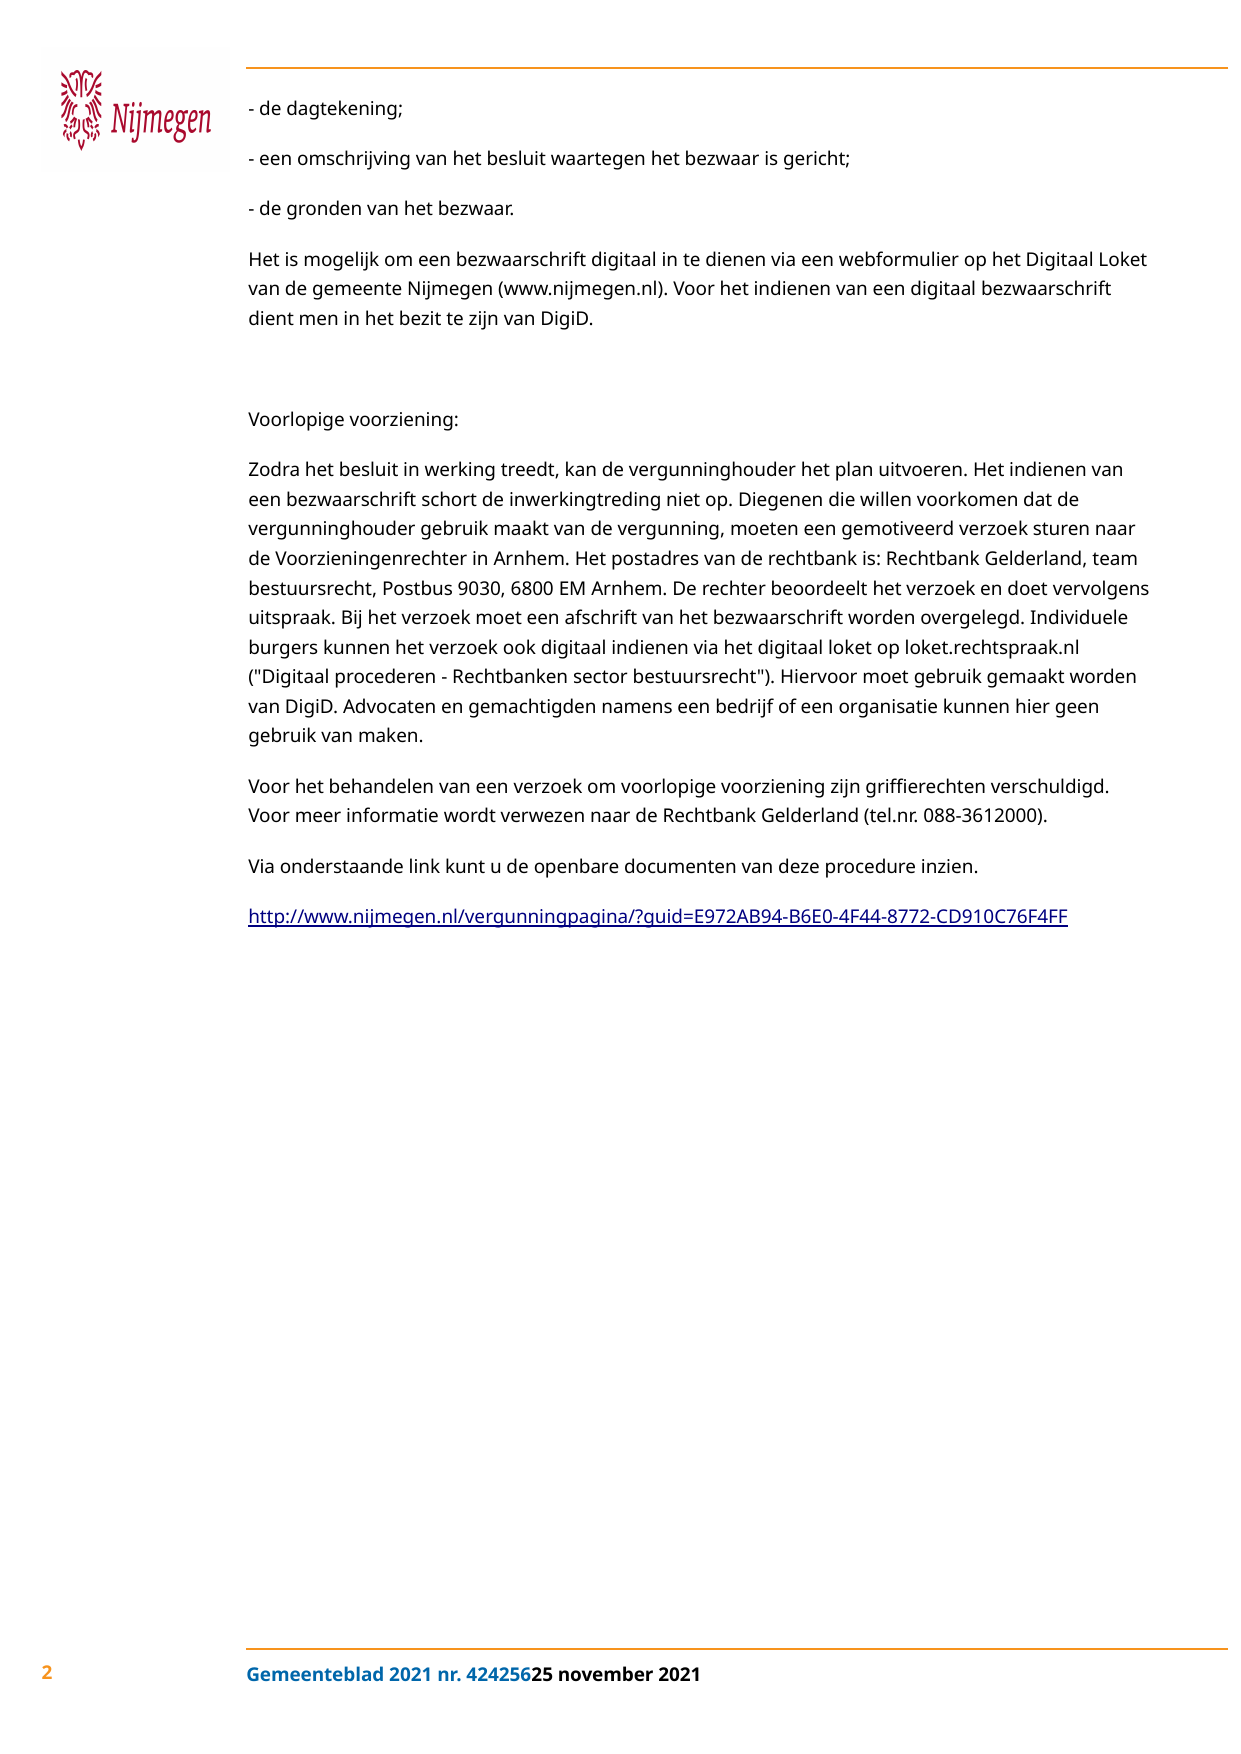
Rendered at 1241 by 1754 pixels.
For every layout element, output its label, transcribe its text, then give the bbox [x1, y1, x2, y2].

text - de dagtekening; [248, 95, 1152, 121]
text Het is mogelijk om een bezwaarschrift digitaal in te dienen via een webformulier op het Digitaal Loket van de gemeente Nijmegen (www.nijmegen.nl). Voor het indienen van een digitaal bezwaarschrift dient men in het bezit te zijn van DigiD. [248, 246, 1152, 331]
text - een omschrijving van het besluit waartegen het bezwaar is gericht; [248, 145, 1152, 171]
text Voor het behandelen van een verzoek om voorlopige voorziening zijn griffierechten verschuldigd. Voor meer informatie wordt verwezen naar de Rechtbank Gelderland (tel.nr. 088-3612000). [248, 773, 1152, 828]
picture [41, 47, 231, 172]
text - de gronden van het bezwaar. [248, 196, 1152, 221]
text Via onderstaande link kunt u de openbare documenten van deze procedure inzien. [248, 853, 1152, 879]
text Voorlopige voorziening: [248, 406, 1152, 432]
text http://www.nijmegen.nl/vergunningpagina/?guid=E972AB94-B6E0-4F44-8772-CD910C76F4FF [248, 903, 1152, 929]
text Zodra het besluit in werking treedt, kan de vergunninghouder het plan uitvoeren. Het indienen van een bezwaarschrift schort de inwerkingtreding niet op. Diegenen die willen voorkomen dat de vergunninghouder gebruik maakt van de vergunning, moeten een gemotiveerd verzoek sturen naar de Voorzieningenrechter in Arnhem. Het postadres van de rechtbank is: Rechtbank Gelderland, team bestuursrecht, Postbus 9030, 6800 EM Arnhem. De rechter beoordeelt het verzoek en doet vervolgens uitspraak. Bij het verzoek moet een afschrift van het bezwaarschrift worden overgelegd. Individuele burgers kunnen het verzoek ook digitaal indienen via het digitaal loket op loket.rechtspraak.nl ("Digitaal procederen - Rechtbanken sector bestuursrecht"). Hiervoor moet gebruik gemaakt worden van DigiD. Advocaten en gemachtigden namens een bedrijf of een organisatie kunnen hier geen gebruik van maken. [248, 456, 1152, 748]
